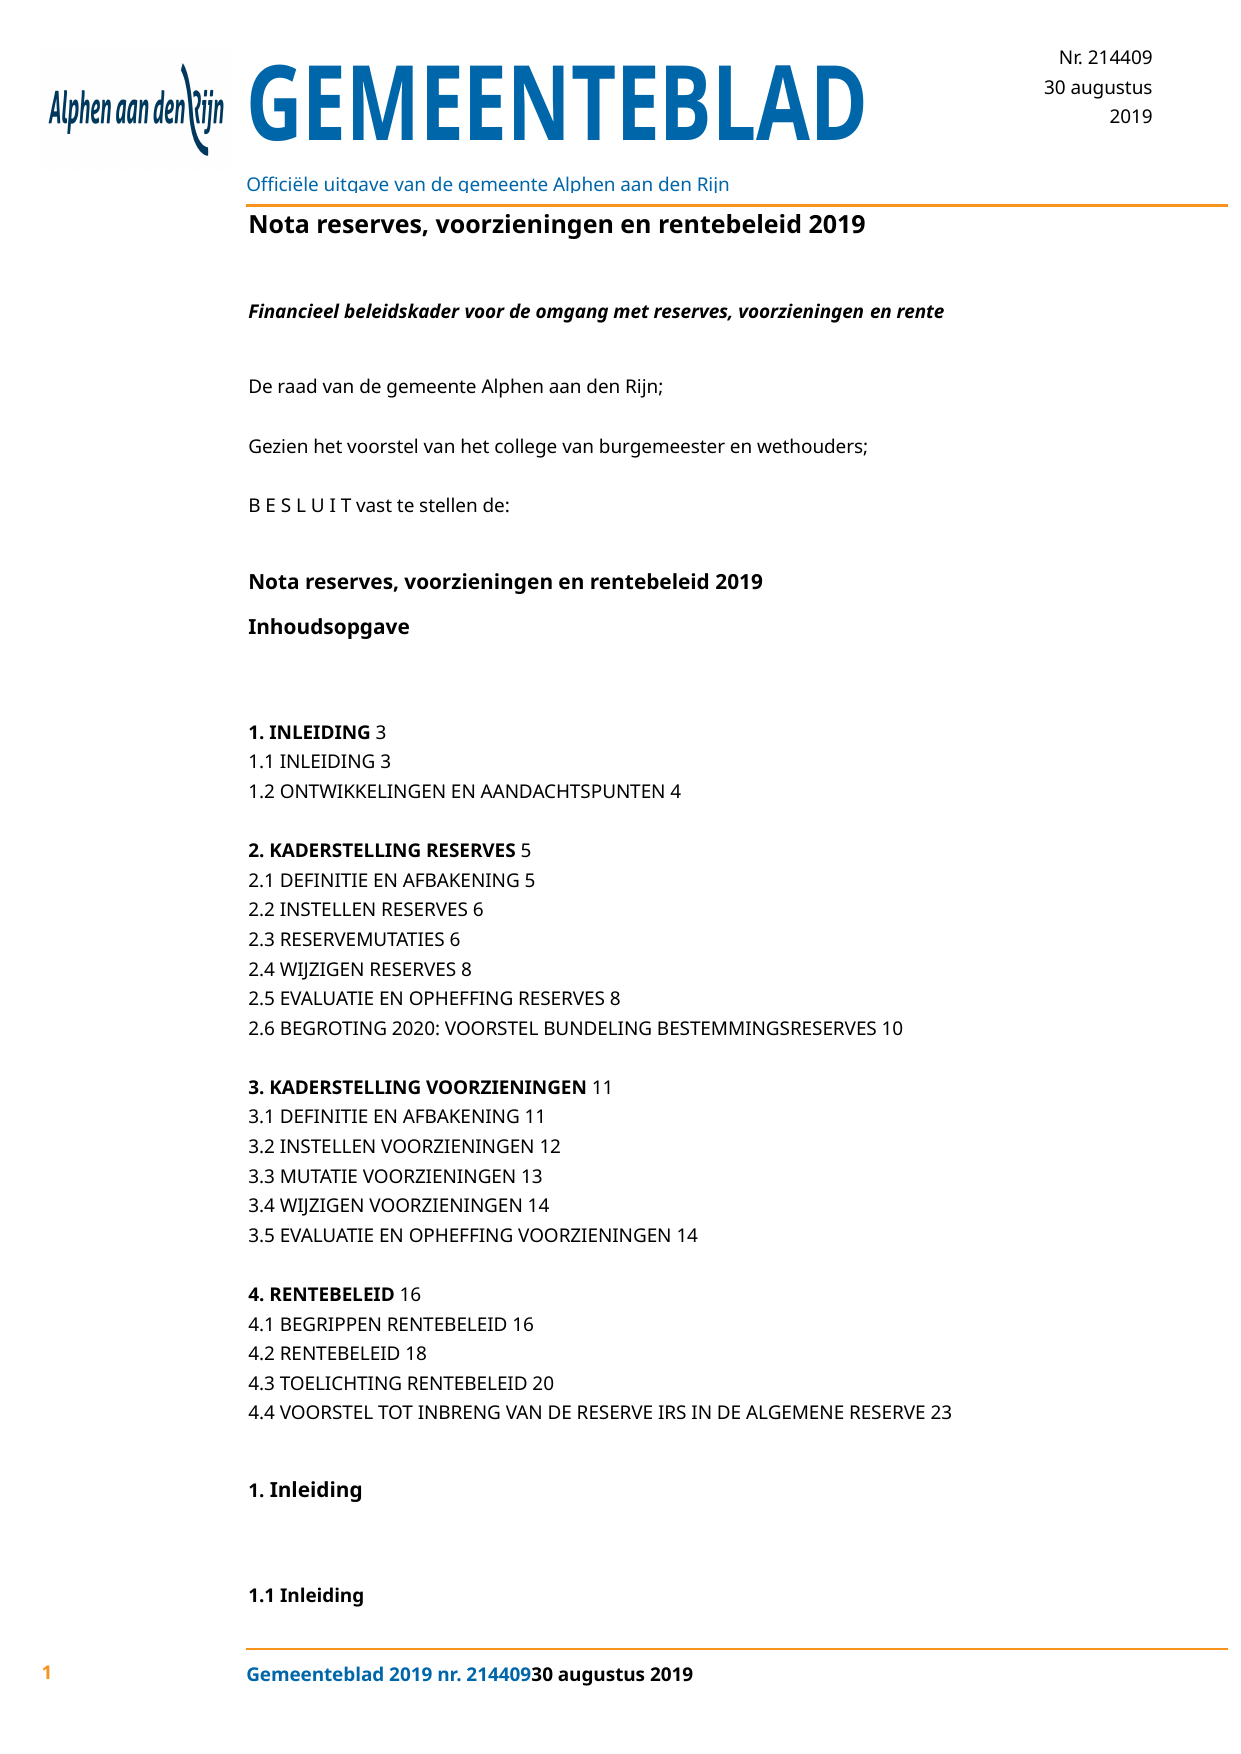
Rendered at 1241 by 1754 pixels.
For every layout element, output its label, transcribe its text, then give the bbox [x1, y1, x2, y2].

text Nota reserves, voorzieningen en rentebeleid 2019 [248, 207, 1152, 241]
text 1. Inleiding [248, 1475, 1152, 1503]
text 1.1 Inleiding [248, 1582, 1152, 1608]
text 4. RENTEBELEID 16 [248, 1281, 1152, 1307]
picture [41, 47, 231, 172]
text 2.5 EVALUATIE EN OPHEFFING RESERVES 8 [248, 985, 1152, 1011]
text 2.2 INSTELLEN RESERVES 6 [248, 897, 1152, 922]
text 4.4 VOORSTEL TOT INBRENG VAN DE RESERVE IRS IN DE ALGEMENE RESERVE 23 [248, 1399, 1152, 1425]
text 4.2 RENTEBELEID 18 [248, 1340, 1152, 1366]
text 3.2 INSTELLEN VOORZIENINGEN 12 [248, 1133, 1152, 1159]
text Financieel beleidskader voor de omgang met reserves, voorzieningen en rente [248, 296, 1152, 324]
text 3.4 WIJZIGEN VOORZIENINGEN 14 [248, 1192, 1152, 1218]
text Gezien het voorstel van het college van burgemeester en wethouders; [248, 433, 1152, 459]
text 4.3 TOELICHTING RENTEBELEID 20 [248, 1370, 1152, 1396]
text 1. INLEIDING 3 [248, 719, 1152, 745]
text 3.3 MUTATIE VOORZIENINGEN 13 [248, 1163, 1152, 1188]
text 2.4 WIJZIGEN RESERVES 8 [248, 956, 1152, 981]
text De raad van de gemeente Alphen aan den Rijn; [248, 374, 1152, 399]
text 2.6 BEGROTING 2020: VOORSTEL BUNDELING BESTEMMINGSRESERVES 10 [248, 1015, 1152, 1041]
text 3.5 EVALUATIE EN OPHEFFING VOORZIENINGEN 14 [248, 1222, 1152, 1248]
text 4.1 BEGRIPPEN RENTEBELEID 16 [248, 1311, 1152, 1336]
text 2.3 RESERVEMUTATIES 6 [248, 926, 1152, 952]
text 1.1 INLEIDING 3 [248, 749, 1152, 774]
text Inhoudsopgave [248, 612, 1152, 640]
text 1.2 ONTWIKKELINGEN EN AANDACHTSPUNTEN 4 [248, 778, 1152, 804]
text Nota reserves, voorzieningen en rentebeleid 2019 [248, 567, 1152, 596]
text 3.1 DEFINITIE EN AFBAKENING 11 [248, 1104, 1152, 1129]
text 3. KADERSTELLING VOORZIENINGEN 11 [248, 1074, 1152, 1100]
text B E S L U I T vast te stellen de: [248, 492, 1152, 518]
text 2.1 DEFINITIE EN AFBAKENING 5 [248, 867, 1152, 893]
text 2. KADERSTELLING RESERVES 5 [248, 837, 1152, 863]
